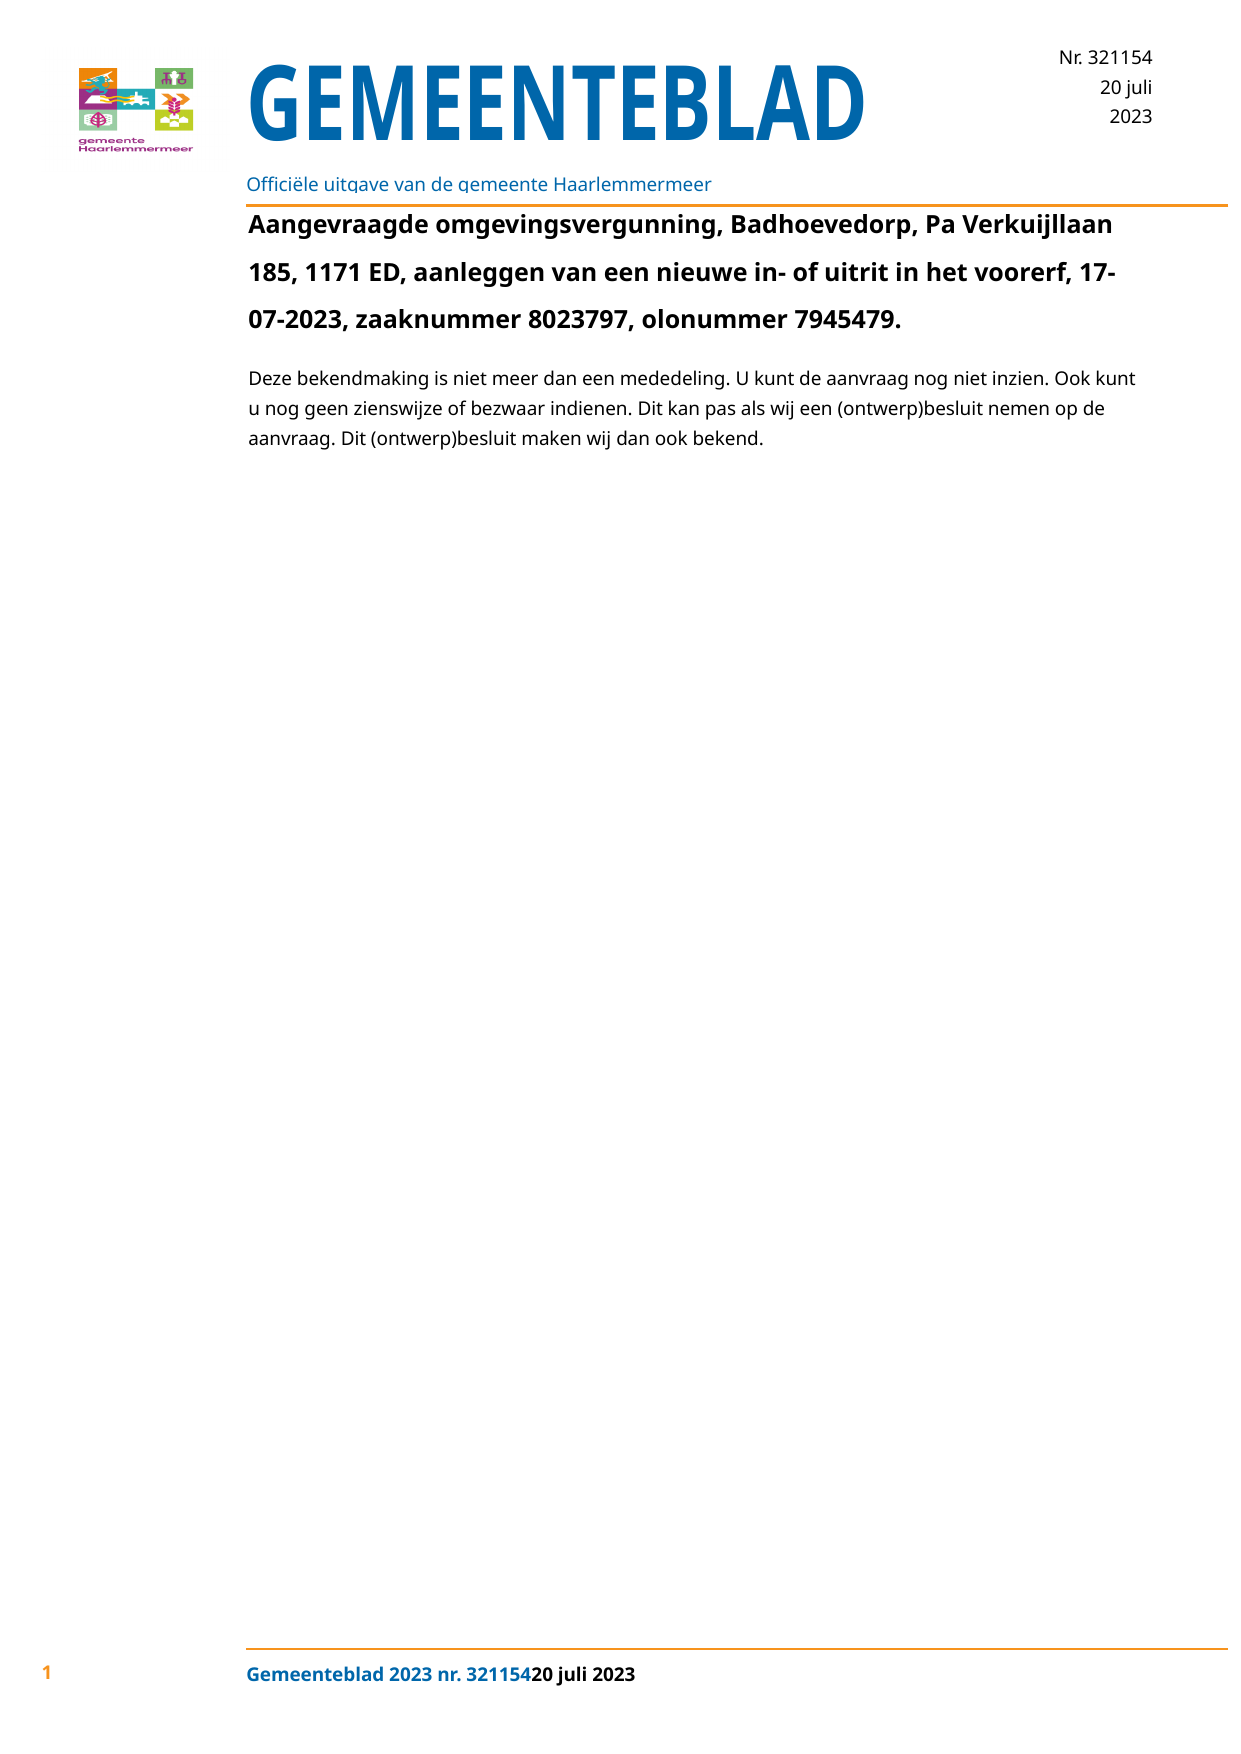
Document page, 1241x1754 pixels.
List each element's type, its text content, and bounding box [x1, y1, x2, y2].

picture [41, 47, 231, 172]
text Aangevraagde omgevingsvergunning, Badhoevedorp, Pa Verkuijllaan 185, 1171 ED, aanleggen van een nieuwe in- of uitrit in het voorerf, 17-07-2023, zaaknummer 8023797, olonummer 7945479. [248, 207, 1152, 336]
text Deze bekendmaking is niet meer dan een mededeling. U kunt de aanvraag nog niet inzien. Ook kunt u nog geen zienswijze of bezwaar indienen. Dit kan pas als wij een (ontwerp)besluit nemen op de aanvraag. Dit (ontwerp)besluit maken wij dan ook bekend. [248, 366, 1152, 450]
